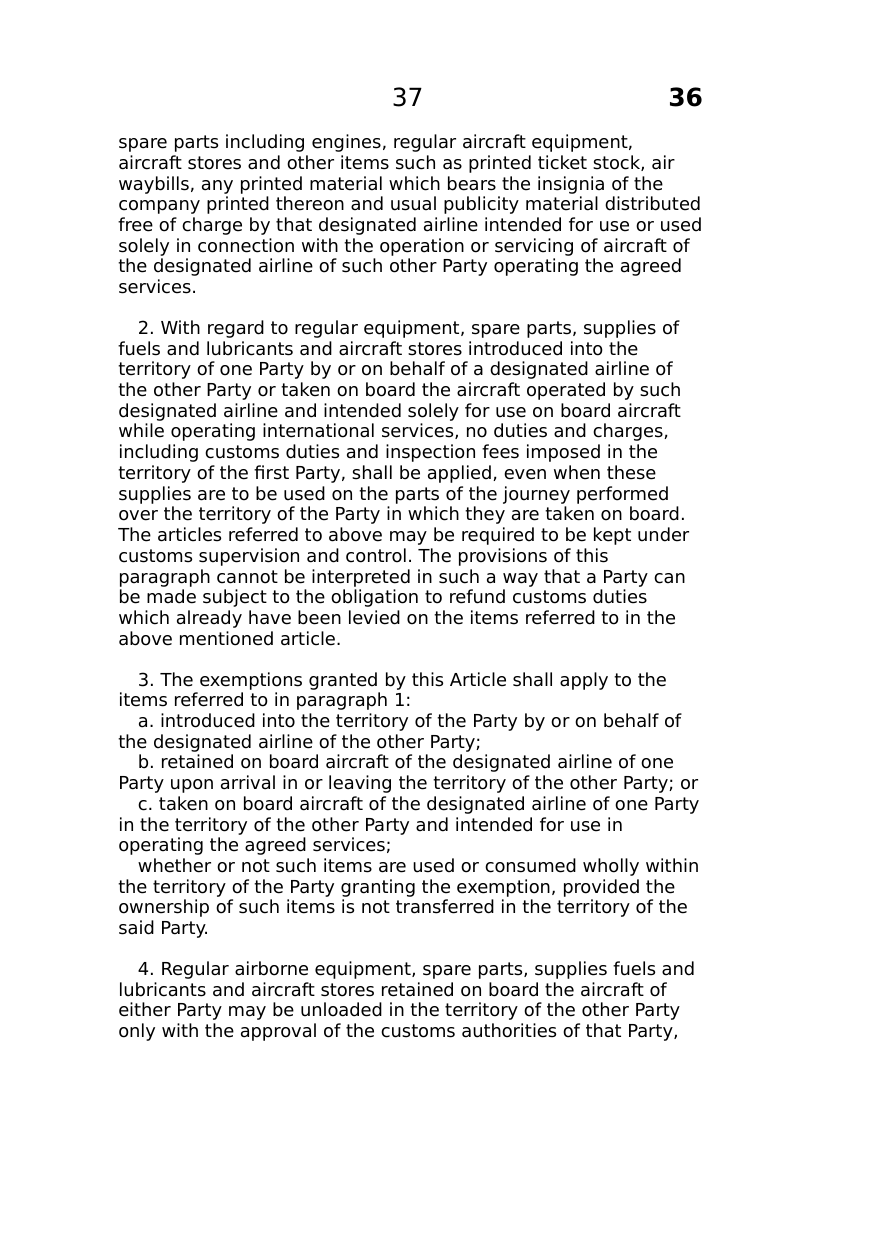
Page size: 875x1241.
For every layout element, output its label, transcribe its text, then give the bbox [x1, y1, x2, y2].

text spare parts including engines, regular aircraft equipment, aircraft stores and other items such as printed ticket stock, air waybills, any printed material which bears the insignia of the company printed thereon and usual publicity material distributed free of charge by that designated airline intended for use or used solely in connection with the operation or servicing of aircraft of the designated airline of such other Party operating the agreed services. [118, 132, 703, 298]
text 4. Regular airborne equipment, spare parts, supplies fuels and lubricants and aircraft stores retained on board the aircraft of either Party may be unloaded in the territory of the other Party only with the approval of the customs authorities of that Party, [118, 959, 703, 1042]
text 3. The exemptions granted by this Article shall apply to the items referred to in paragraph 1: [118, 669, 703, 711]
text b. retained on board aircraft of the designated airline of one Party upon arrival in or leaving the territory of the other Party; or [118, 752, 703, 794]
text 2. With regard to regular equipment, spare parts, supplies of fuels and lubricants and aircraft stores introduced into the territory of one Party by or on behalf of a designated airline of the other Party or taken on board the aircraft operated by such designated airline and intended solely for use on board aircraft while operating international services, no duties and charges, including customs duties and inspection fees imposed in the territory of the first Party, shall be applied, even when these supplies are to be used on the parts of the journey performed over the territory of the Party in which they are taken on board. The articles referred to above may be required to be kept under customs supervision and control. The provisions of this paragraph cannot be interpreted in such a way that a Party can be made subject to the obligation to refund customs duties which already have been levied on the items referred to in the above mentioned article. [118, 318, 703, 649]
text c. taken on board aircraft of the designated airline of one Party in the territory of the other Party and intended for use in operating the agreed services; [118, 794, 703, 856]
text whether or not such items are used or consumed wholly within the territory of the Party granting the exemption, provided the ownership of such items is not transferred in the territory of the said Party. [118, 856, 703, 939]
text a. introduced into the territory of the Party by or on behalf of the designated airline of the other Party; [118, 711, 703, 752]
